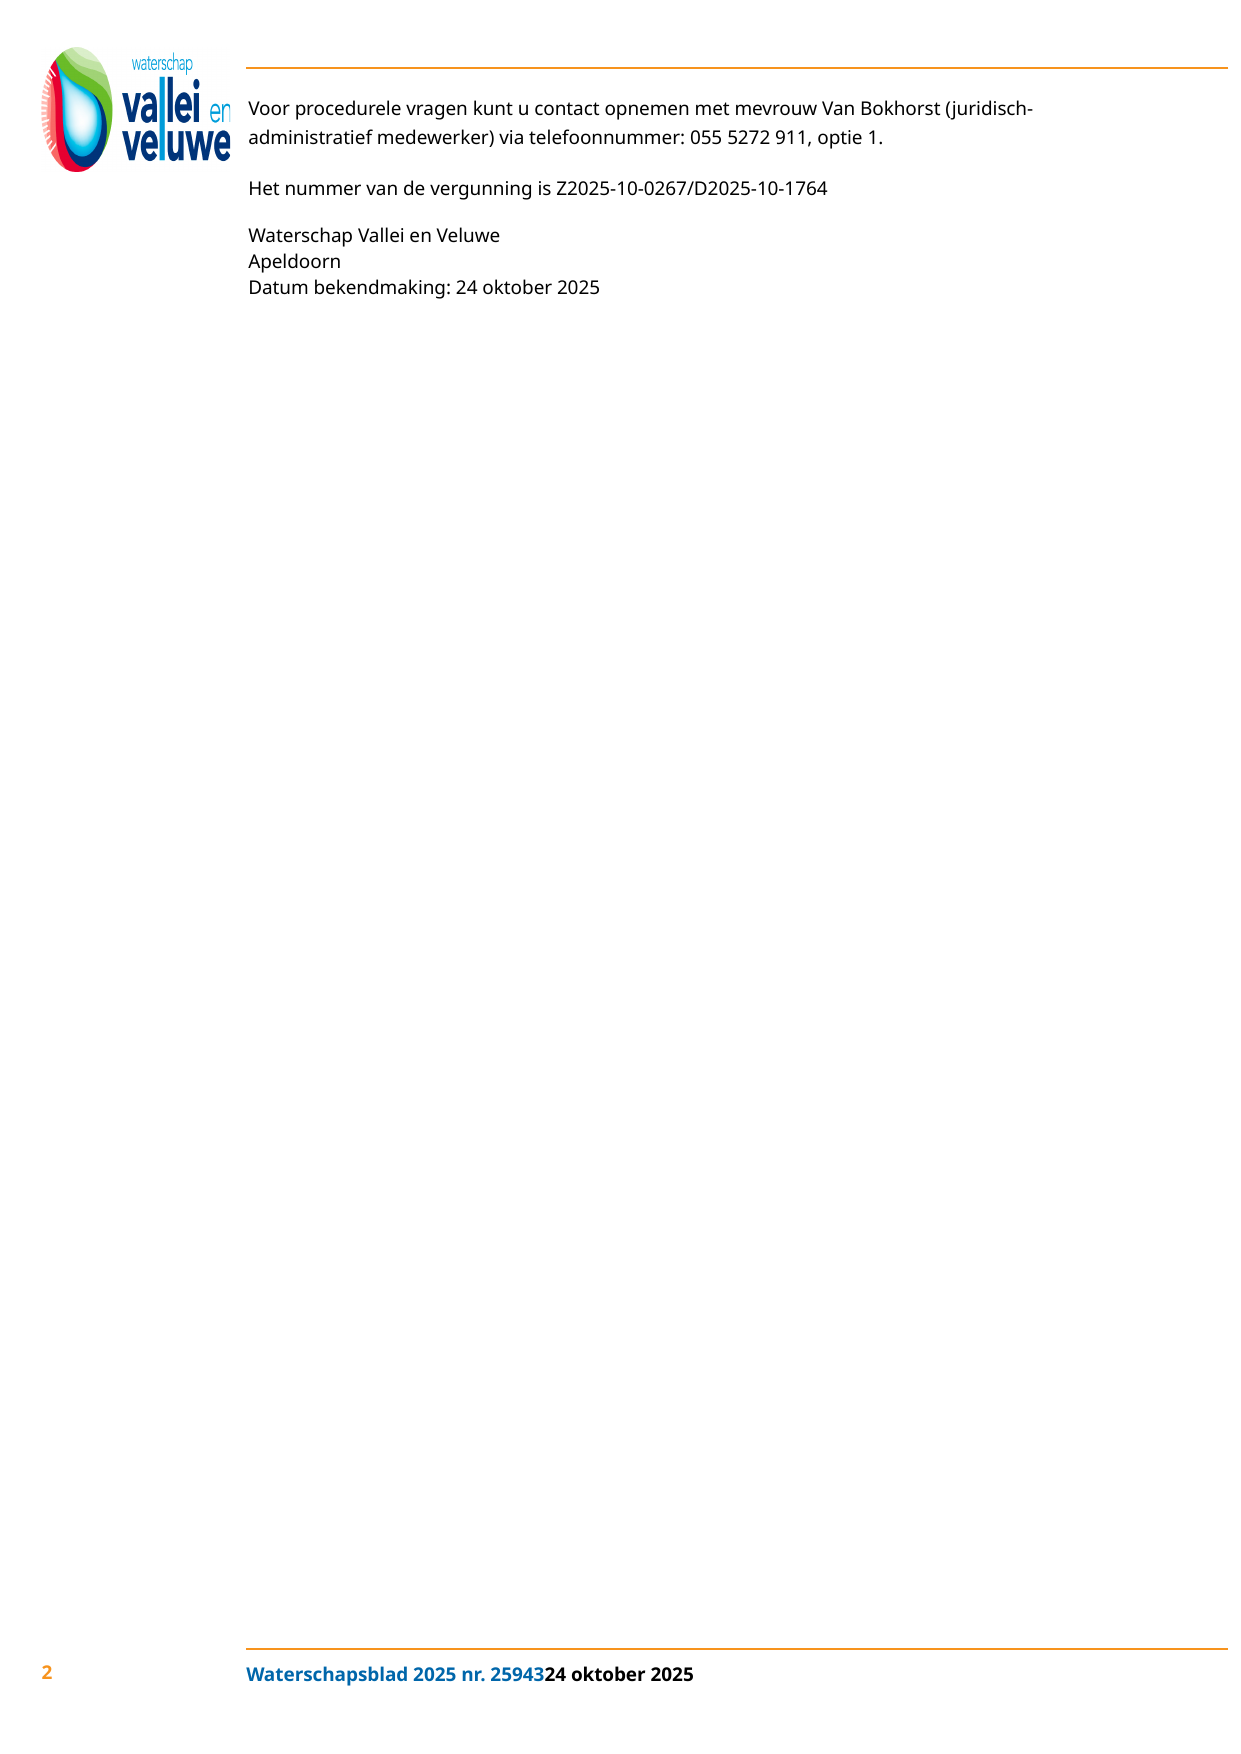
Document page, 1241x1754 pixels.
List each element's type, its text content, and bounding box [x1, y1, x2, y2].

text Datum bekendmaking: 24 oktober 2025 [248, 274, 1152, 300]
text Apeldoorn [248, 248, 1152, 274]
text Voor procedurele vragen kunt u contact opnemen met mevrouw Van Bokhorst (juridisch-administratief medewerker) via telefoonnummer: 055 5272 911, optie 1. [248, 95, 1152, 150]
text Waterschap Vallei en Veluwe [248, 223, 1152, 248]
picture [41, 47, 231, 172]
text Het nummer van de vergunning is Z2025-10-0267/D2025-10-1764 [248, 175, 1152, 201]
